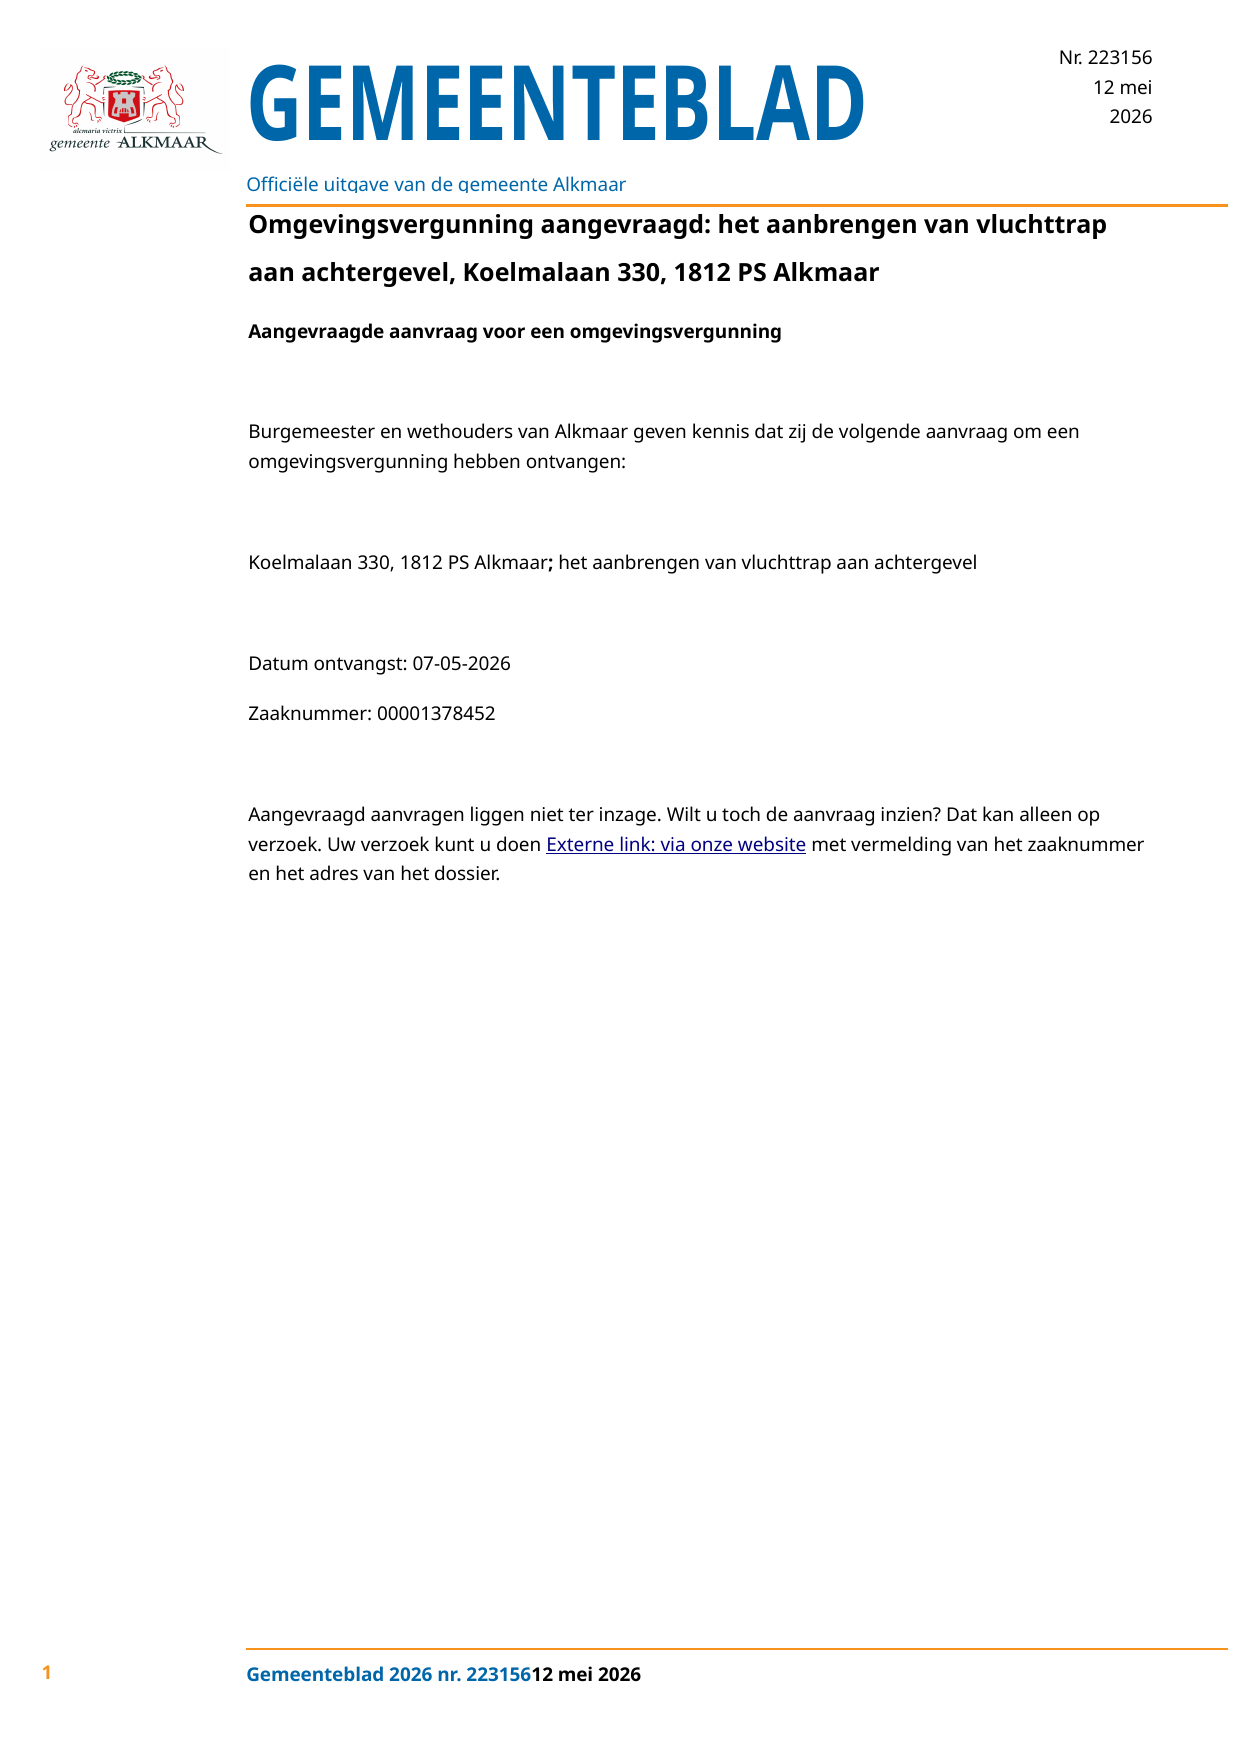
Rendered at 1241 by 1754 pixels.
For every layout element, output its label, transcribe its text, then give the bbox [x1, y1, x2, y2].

picture [41, 47, 231, 172]
text Koelmalaan 330, 1812 PS Alkmaar; het aanbrengen van vluchttrap aan achtergevel [248, 549, 1152, 575]
text Aangevraagd aanvragen liggen niet ter inzage. Wilt u toch de aanvraag inzien? Dat kan alleen op verzoek. Uw verzoek kunt u doen Externe link: via onze website met vermelding van het zaaknummer en het adres van het dossier. [248, 801, 1152, 886]
text Burgemeester en wethouders van Alkmaar geven kennis dat zij de volgende aanvraag om een omgevingsvergunning hebben ontvangen: [248, 419, 1152, 474]
text Datum ontvangst: 07-05-2026 [248, 650, 1152, 676]
text Aangevraagde aanvraag voor een omgevingsvergunning [248, 318, 1152, 344]
text Omgevingsvergunning aangevraagd: het aanbrengen van vluchttrap aan achtergevel, Koelmalaan 330, 1812 PS Alkmaar [248, 207, 1152, 288]
text Zaaknummer: 00001378452 [248, 700, 1152, 726]
